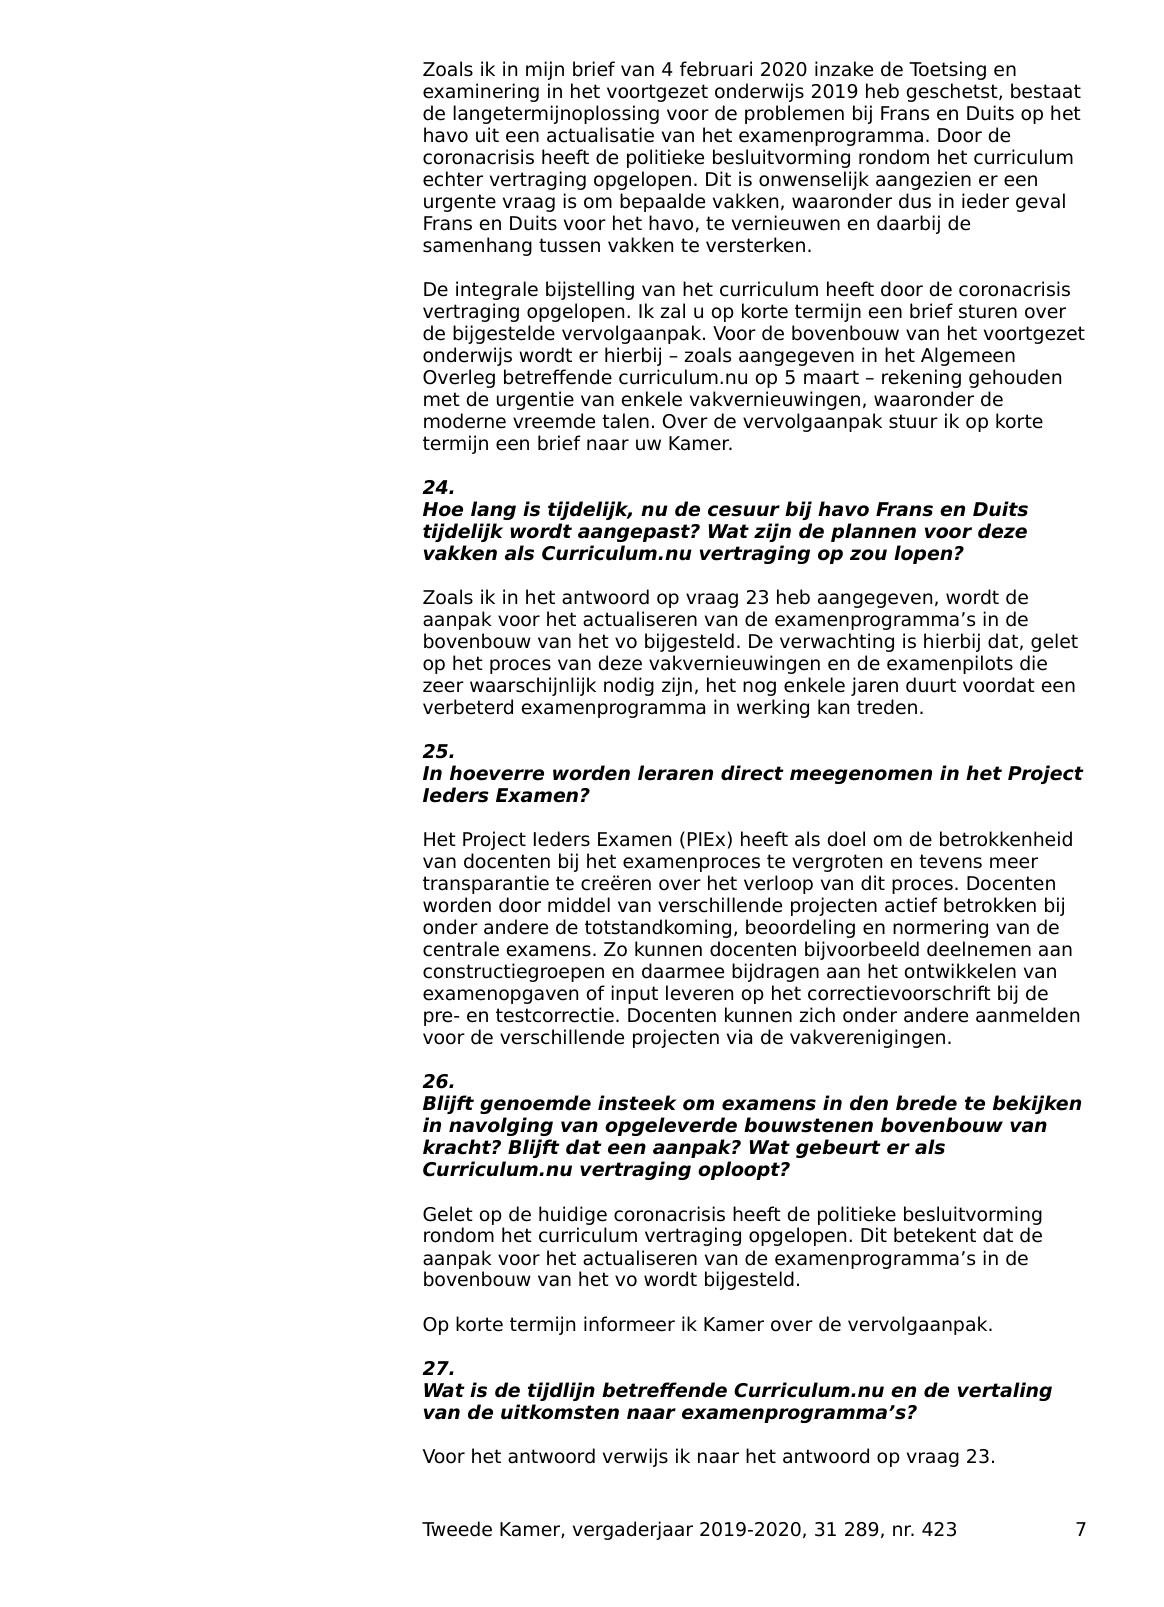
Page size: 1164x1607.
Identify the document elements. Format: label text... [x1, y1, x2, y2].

text 24. [422, 477, 1087, 499]
text Gelet op de huidige coronacrisis heeft de politieke besluitvorming rondom het curriculum vertraging opgelopen. Dit betekent dat de aanpak voor het actualiseren van de examenprogramma’s in de bovenbouw van het vo wordt bijgesteld. [422, 1203, 1087, 1291]
text Het Project Ieders Examen (PIEx) heeft als doel om de betrokkenheid van docenten bij het examenproces te vergroten en tevens meer transparantie te creëren over het verloop van dit proces. Docenten worden door middel van verschillende projecten actief betrokken bij onder andere de totstandkoming, beoordeling en normering van de centrale examens. Zo kunnen docenten bijvoorbeeld deelnemen aan constructiegroepen en daarmee bijdragen aan het ontwikkelen van examenopgaven of input leveren op het correctievoorschrift bij de pre- en testcorrectie. Docenten kunnen zich onder andere aanmelden voor de verschillende projecten via de vakverenigingen. [422, 829, 1087, 1049]
text Wat is de tijdlijn betreffende Curriculum.nu en de vertaling van de uitkomsten naar examenprogramma’s? [422, 1380, 1087, 1424]
text In hoeverre worden leraren direct meegenomen in het Project Ieders Examen? [422, 763, 1087, 807]
text Zoals ik in het antwoord op vraag 23 heb aangegeven, wordt de aanpak voor het actualiseren van de examenprogramma’s in de bovenbouw van het vo bijgesteld. De verwachting is hierbij dat, gelet op het proces van deze vakvernieuwingen en de examenpilots die zeer waarschijnlijk nodig zijn, het nog enkele jaren duurt voordat een verbeterd examenprogramma in werking kan treden. [422, 587, 1087, 719]
text De integrale bijstelling van het curriculum heeft door de coronacrisis vertraging opgelopen. Ik zal u op korte termijn een brief sturen over de bijgestelde vervolgaanpak. Voor de bovenbouw van het voortgezet onderwijs wordt er hierbij – zoals aangegeven in het Algemeen Overleg betreffende curriculum.nu op 5 maart – rekening gehouden met de urgentie van enkele vakvernieuwingen, waaronder de moderne vreemde talen. Over de vervolgaanpak stuur ik op korte termijn een brief naar uw Kamer. [422, 279, 1087, 455]
text Blijft genoemde insteek om examens in den brede te bekijken in navolging van opgeleverde bouwstenen bovenbouw van kracht? Blijft dat een aanpak? Wat gebeurt er als Curriculum.nu vertraging oploopt? [422, 1093, 1087, 1181]
text 26. [422, 1071, 1087, 1093]
text Op korte termijn informeer ik Kamer over de vervolgaanpak. [422, 1313, 1087, 1336]
text Voor het antwoord verwijs ik naar het antwoord op vraag 23. [422, 1446, 1087, 1468]
text Hoe lang is tijdelijk, nu de cesuur bij havo Frans en Duits tijdelijk wordt aangepast? Wat zijn de plannen voor deze vakken als Curriculum.nu vertraging op zou lopen? [422, 499, 1087, 565]
text Zoals ik in mijn brief van 4 februari 2020 inzake de Toetsing en examinering in het voortgezet onderwijs 2019 heb geschetst, bestaat de langetermijnoplossing voor de problemen bij Frans en Duits op het havo uit een actualisatie van het examenprogramma. Door de coronacrisis heeft de politieke besluitvorming rondom het curriculum echter vertraging opgelopen. Dit is onwenselijk aangezien er een urgente vraag is om bepaalde vakken, waaronder dus in ieder geval Frans en Duits voor het havo, te vernieuwen en daarbij de samenhang tussen vakken te versterken. [422, 59, 1087, 257]
text 27. [422, 1358, 1087, 1380]
text 25. [422, 741, 1087, 763]
